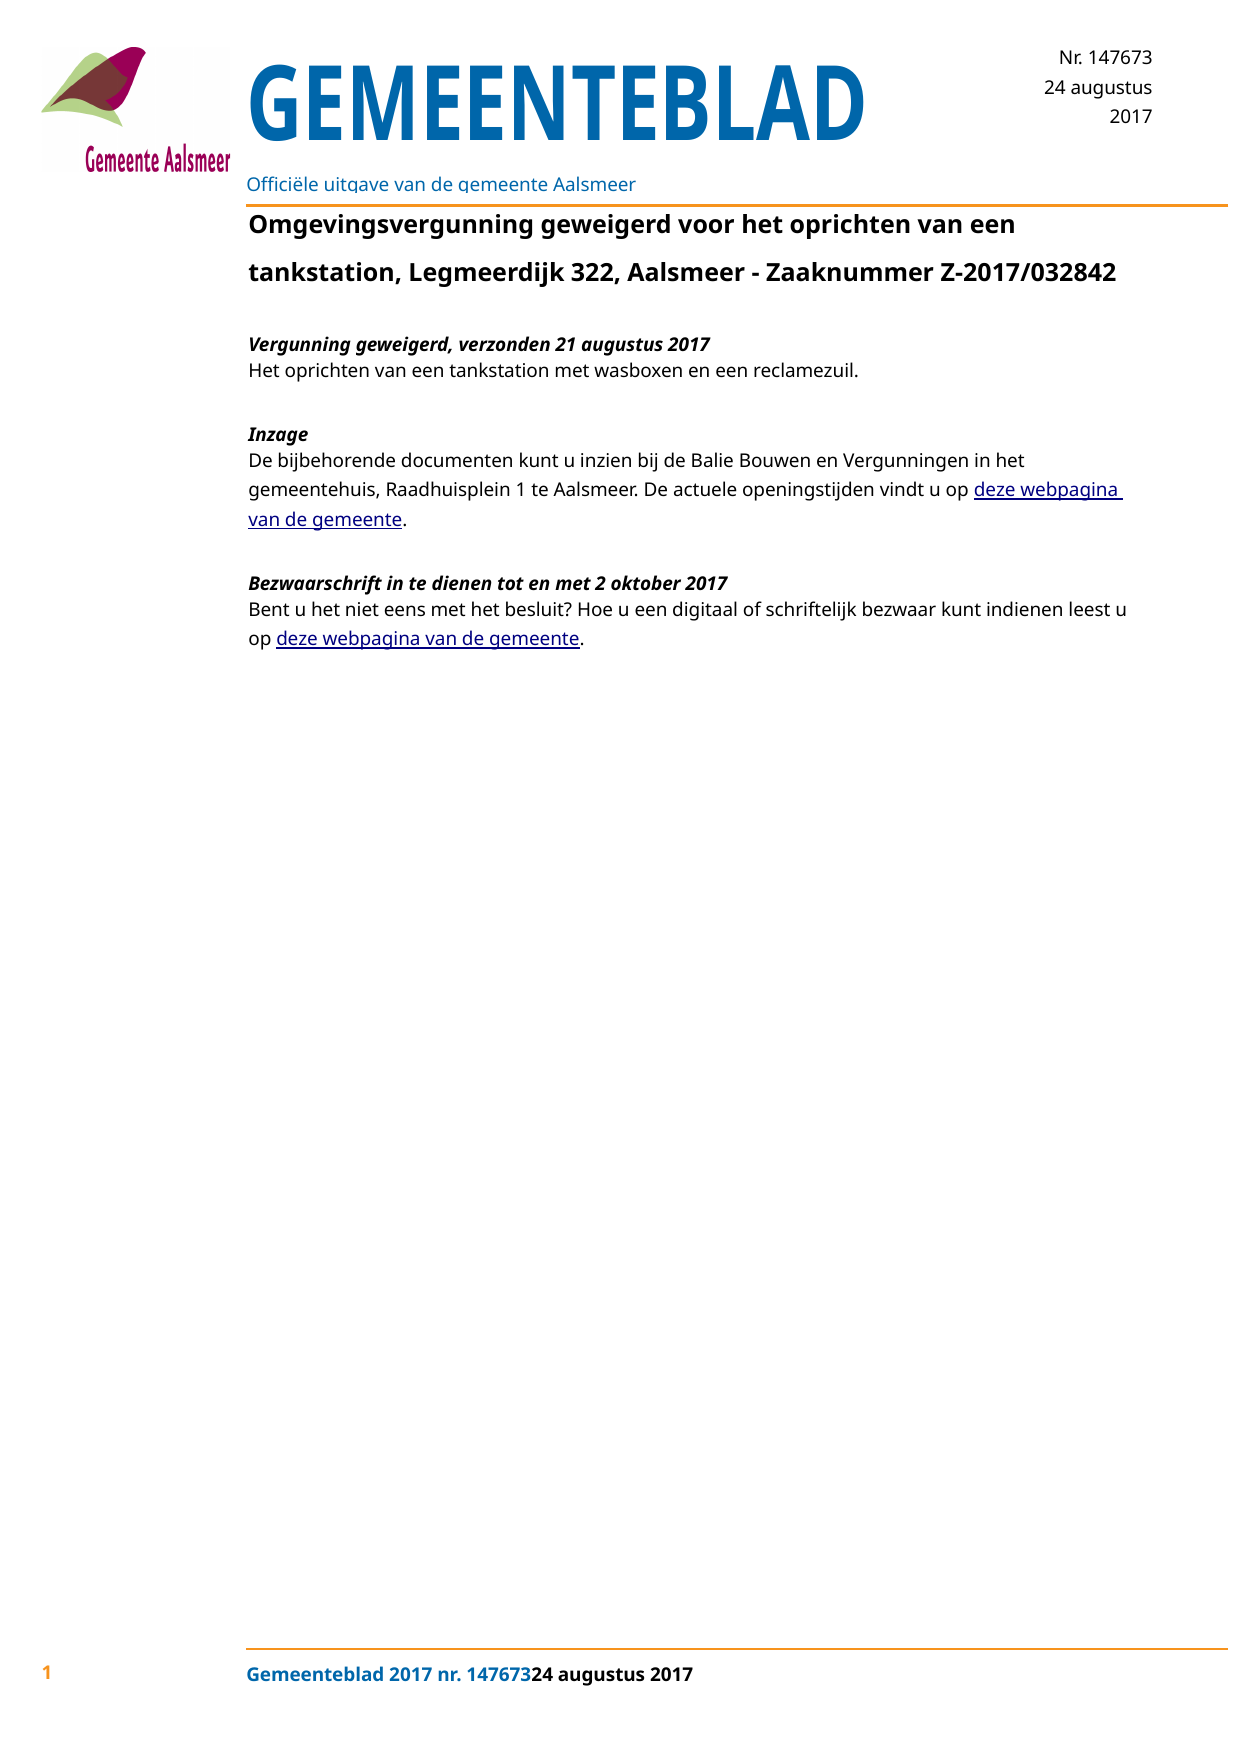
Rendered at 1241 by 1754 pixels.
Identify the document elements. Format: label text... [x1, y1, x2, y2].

text De bijbehorende documenten kunt u inzien bij de Balie Bouwen en Vergunningen in het gemeentehuis, Raadhuisplein 1 te Aalsmeer. De actuele openingstijden vindt u op deze webpagina van de gemeente. [248, 447, 1152, 532]
text Omgevingsvergunning geweigerd voor het oprichten van een tankstation, Legmeerdijk 322, Aalsmeer - Zaaknummer Z-2017/032842 [248, 207, 1152, 288]
text Vergunning geweigerd, verzonden 21 augustus 2017 [248, 331, 1152, 357]
picture [41, 47, 231, 172]
text Bent u het niet eens met het besluit? Hoe u een digitaal of schriftelijk bezwaar kunt indienen leest u op deze webpagina van de gemeente. [248, 596, 1152, 651]
text Inzage [248, 421, 1152, 447]
text Bezwaarschrift in te dienen tot en met 2 oktober 2017 [248, 570, 1152, 596]
text Het oprichten van een tankstation met wasboxen en een reclamezuil. [248, 357, 1152, 383]
